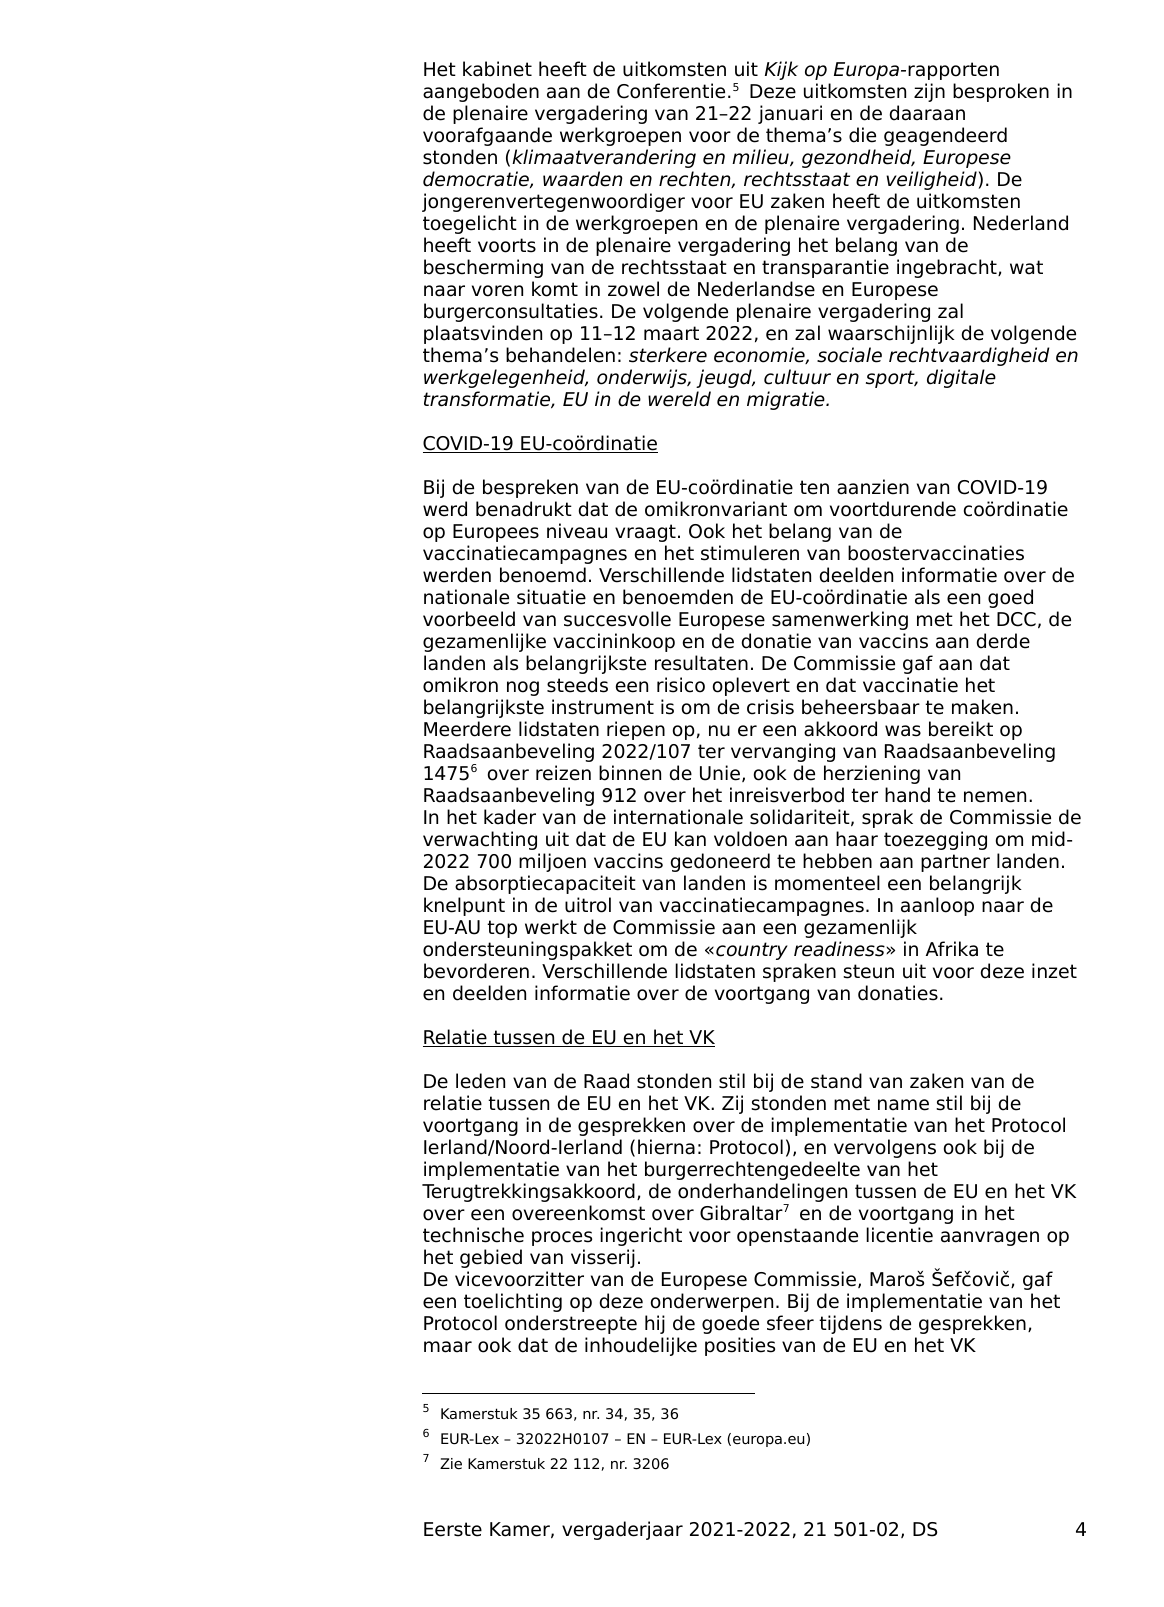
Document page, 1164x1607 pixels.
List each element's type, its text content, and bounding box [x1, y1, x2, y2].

text Kamerstuk 35 663, nr. 34, 35, 36 [422, 1402, 1087, 1424]
text De vicevoorzitter van de Europese Commissie, Maroš Šefčovič, gaf een toelichting op deze onderwerpen. Bij de implementatie van het Protocol onderstreepte hij de goede sfeer tijdens de gesprekken, maar ook dat de inhoudelijke posities van de EU en het VK [422, 1269, 1087, 1357]
subtitle Relatie tussen de EU en het VK [422, 1027, 1087, 1049]
text Zie Kamerstuk 22 112, nr. 3206 [422, 1452, 1087, 1474]
text De leden van de Raad stonden stil bij de stand van zaken van de relatie tussen de EU en het VK. Zij stonden met name stil bij de voortgang in de gesprekken over de implementatie van het Protocol Ierland/Noord-Ierland (hierna: Protocol), en vervolgens ook bij de implementatie van het burgerrechtengedeelte van het Terugtrekkingsakkoord, de onderhandelingen tussen de EU en het VK over een overeenkomst over Gibraltar en de voortgang in het technische proces ingericht voor openstaande licentie aanvragen op het gebied van visserij. [422, 1071, 1087, 1269]
text EUR-Lex – 32022H0107 – EN – EUR-Lex (europa.eu) [422, 1427, 1087, 1449]
text Het kabinet heeft de uitkomsten uit Kijk op Europa-rapporten aangeboden aan de Conferentie. Deze uitkomsten zijn besproken in de plenaire vergadering van 21–22 januari en de daaraan voorafgaande werkgroepen voor de thema’s die geagendeerd stonden (klimaatverandering en milieu, gezondheid, Europese democratie, waarden en rechten, rechtsstaat en veiligheid). De jongerenvertegenwoordiger voor EU zaken heeft de uitkomsten toegelicht in de werkgroepen en de plenaire vergadering. Nederland heeft voorts in de plenaire vergadering het belang van de bescherming van de rechtsstaat en transparantie ingebracht, wat naar voren komt in zowel de Nederlandse en Europese burgerconsultaties. De volgende plenaire vergadering zal plaatsvinden op 11–12 maart 2022, en zal waarschijnlijk de volgende thema’s behandelen: sterkere economie, sociale rechtvaardigheid en werkgelegenheid, onderwijs, jeugd, cultuur en sport, digitale transformatie, EU in de wereld en migratie. [422, 59, 1087, 411]
text In het kader van de internationale solidariteit, sprak de Commissie de verwachting uit dat de EU kan voldoen aan haar toezegging om mid-2022 700 miljoen vaccins gedoneerd te hebben aan partner landen. De absorptiecapaciteit van landen is momenteel een belangrijk knelpunt in de uitrol van vaccinatiecampagnes. In aanloop naar de EU-AU top werkt de Commissie aan een gezamenlijk ondersteuningspakket om de «country readiness» in Afrika te bevorderen. Verschillende lidstaten spraken steun uit voor deze inzet en deelden informatie over de voortgang van donaties. [422, 807, 1087, 1004]
text Bij de bespreken van de EU-coördinatie ten aanzien van COVID-19 werd benadrukt dat de omikronvariant om voortdurende coördinatie op Europees niveau vraagt. Ook het belang van de vaccinatiecampagnes en het stimuleren van boostervaccinaties werden benoemd. Verschillende lidstaten deelden informatie over de nationale situatie en benoemden de EU-coördinatie als een goed voorbeeld van succesvolle Europese samenwerking met het DCC, de gezamenlijke vaccininkoop en de donatie van vaccins aan derde landen als belangrijkste resultaten. De Commissie gaf aan dat omikron nog steeds een risico oplevert en dat vaccinatie het belangrijkste instrument is om de crisis beheersbaar te maken. Meerdere lidstaten riepen op, nu er een akkoord was bereikt op Raadsaanbeveling 2022/107 ter vervanging van Raadsaanbeveling 1475 over reizen binnen de Unie, ook de herziening van Raadsaanbeveling 912 over het inreisverbod ter hand te nemen. [422, 477, 1087, 807]
subtitle COVID-19 EU-coördinatie [422, 433, 1087, 455]
